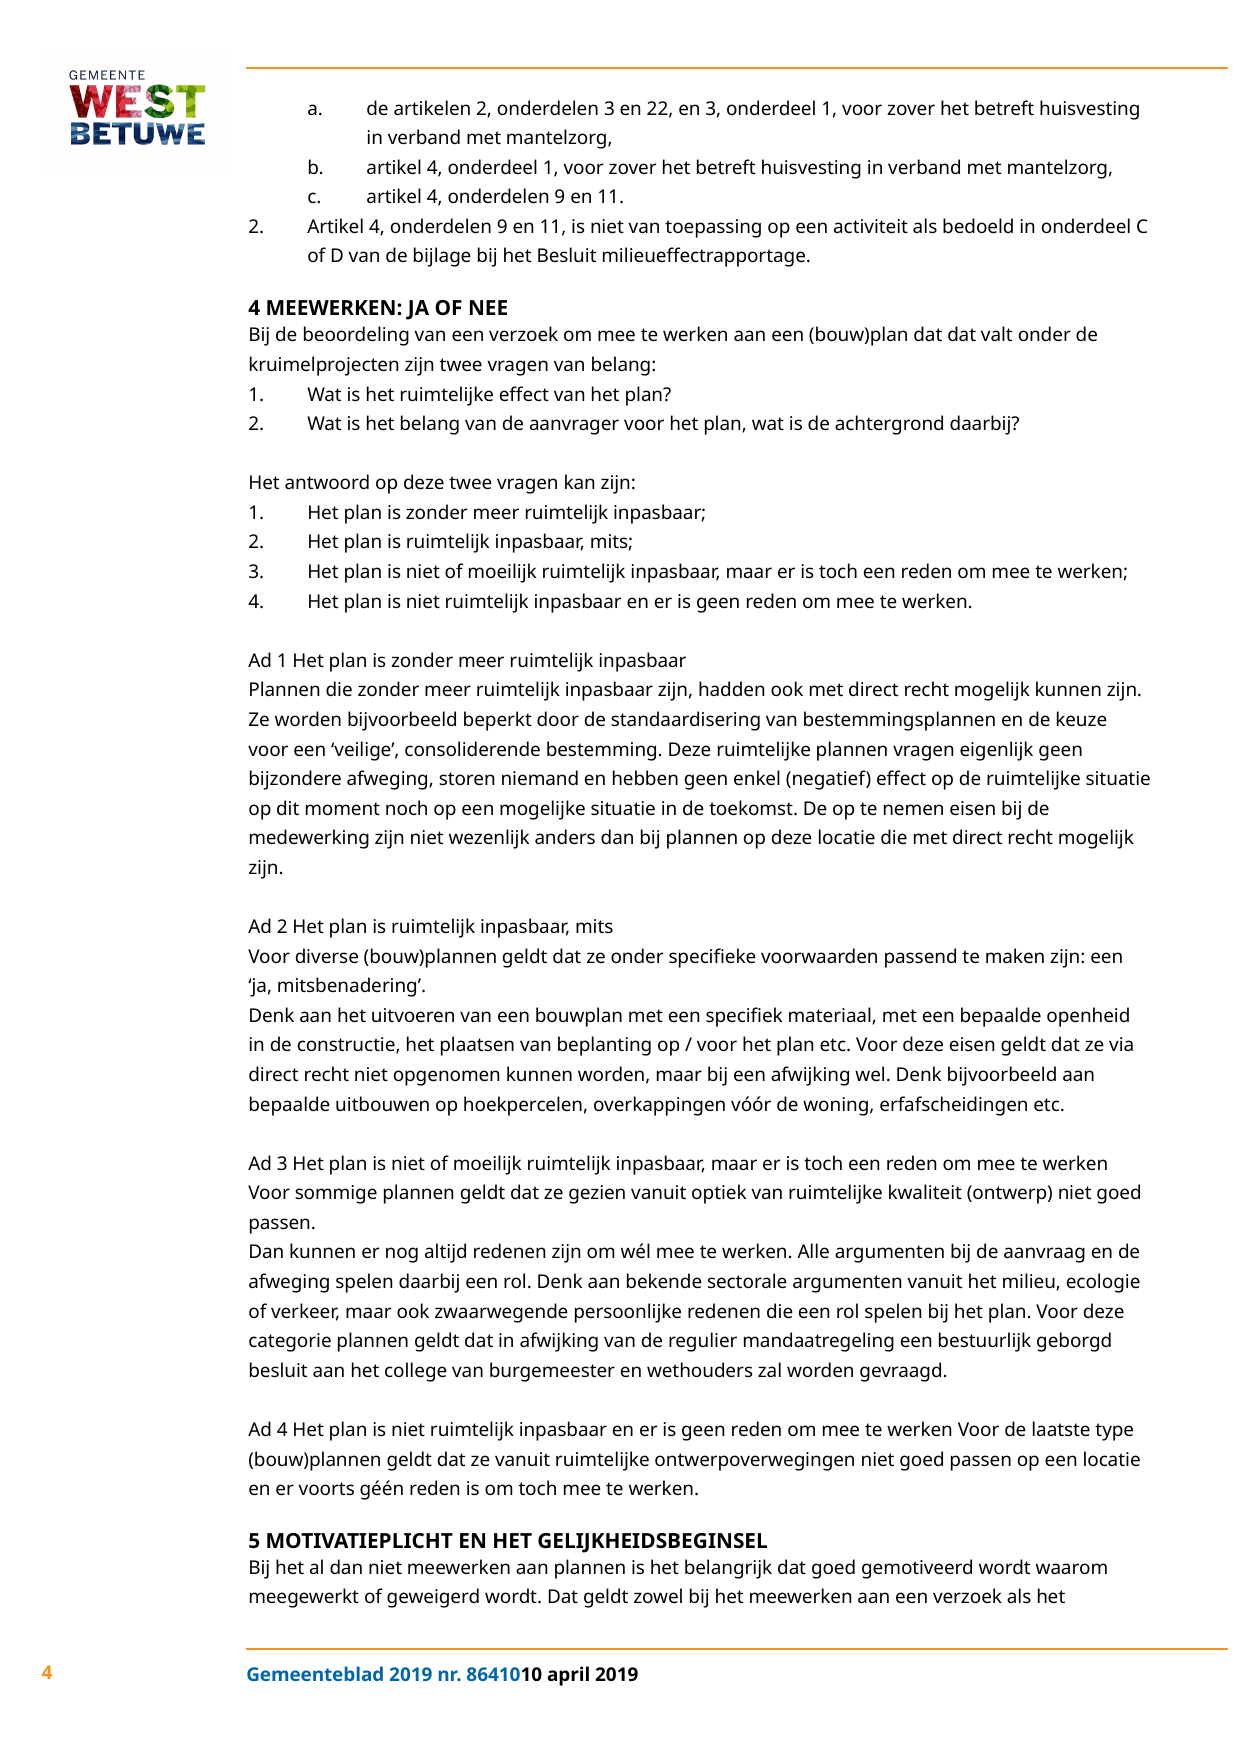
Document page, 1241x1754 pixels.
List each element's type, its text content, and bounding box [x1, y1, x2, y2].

list Wat is het ruimtelijke effect van het plan? [248, 381, 1152, 406]
text Denk aan het uitvoeren van een bouwplan met een specifiek materiaal, met een bepaalde openheid in de constructie, het plaatsen van beplanting op / voor het plan etc. Voor deze eisen geldt dat ze via direct recht niet opgenomen kunnen worden, maar bij een afwijking wel. Denk bijvoorbeeld aan bepaalde uitbouwen op hoekpercelen, overkappingen vóór de woning, erfafscheidingen etc. [248, 1002, 1152, 1116]
list de artikelen 2, onderdelen 3 en 22, en 3, onderdeel 1, voor zover het betreft huisvesting in verband met mantelzorg, [307, 95, 1152, 150]
list Het plan is zonder meer ruimtelijk inpasbaar; [248, 499, 1152, 525]
list Het plan is niet of moeilijk ruimtelijk inpasbaar, maar er is toch een reden om mee te werken; [248, 558, 1152, 584]
text 4 MEEWERKEN: JA OF NEE [248, 293, 1152, 322]
picture [41, 47, 231, 172]
text Het antwoord op deze twee vragen kan zijn: [248, 469, 1152, 495]
text Dan kunnen er nog altijd redenen zijn om wél mee te werken. Alle argumenten bij de aanvraag en de afweging spelen daarbij een rol. Denk aan bekende sectorale argumenten vanuit het milieu, ecologie of verkeer, maar ook zwaarwegende persoonlijke redenen die een rol spelen bij het plan. Voor deze categorie plannen geldt dat in afwijking van de regulier mandaatregeling een bestuurlijk geborgd besluit aan het college van burgemeester en wethouders zal worden gevraagd. [248, 1239, 1152, 1383]
text Voor diverse (bouw)plannen geldt dat ze onder specifieke voorwaarden passend te maken zijn: een ‘ja, mitsbenadering’. [248, 943, 1152, 998]
text Ad 4 Het plan is niet ruimtelijk inpasbaar en er is geen reden om mee te werken Voor de laatste type (bouw)plannen geldt dat ze vanuit ruimtelijke ontwerpoverwegingen niet goed passen op een locatie en er voorts géén reden is om toch mee te werken. [248, 1416, 1152, 1501]
text Plannen die zonder meer ruimtelijk inpasbaar zijn, hadden ook met direct recht mogelijk kunnen zijn. Ze worden bijvoorbeeld beperkt door de standaardisering van bestemmingsplannen en de keuze voor een ‘veilige’, consoliderende bestemming. Deze ruimtelijke plannen vragen eigenlijk geen bijzondere afweging, storen niemand en hebben geen enkel (negatief) effect op de ruimtelijke situatie op dit moment noch op een mogelijke situatie in de toekomst. De op te nemen eisen bij de medewerking zijn niet wezenlijk anders dan bij plannen op deze locatie die met direct recht mogelijk zijn. [248, 677, 1152, 880]
list Wat is het belang van de aanvrager voor het plan, wat is de achtergrond daarbij? [248, 410, 1152, 436]
text Ad 2 Het plan is ruimtelijk inpasbaar, mits [248, 913, 1152, 939]
list Het plan is niet ruimtelijk inpasbaar en er is geen reden om mee te werken. [248, 588, 1152, 613]
text 5 MOTIVATIEPLICHT EN HET GELIJKHEIDSBEGINSEL [248, 1526, 1152, 1554]
text Bij de beoordeling van een verzoek om mee te werken aan een (bouw)plan dat dat valt onder de kruimelprojecten zijn twee vragen van belang: [248, 322, 1152, 377]
text Ad 3 Het plan is niet of moeilijk ruimtelijk inpasbaar, maar er is toch een reden om mee te werken [248, 1150, 1152, 1176]
list Het plan is ruimtelijk inpasbaar, mits; [248, 529, 1152, 554]
text Voor sommige plannen geldt dat ze gezien vanuit optiek van ruimtelijke kwaliteit (ontwerp) niet goed passen. [248, 1179, 1152, 1235]
text Ad 1 Het plan is zonder meer ruimtelijk inpasbaar [248, 647, 1152, 673]
list artikel 4, onderdelen 9 en 11. [307, 183, 1152, 209]
list artikel 4, onderdeel 1, voor zover het betreft huisvesting in verband met mantelzorg, [307, 154, 1152, 180]
list Artikel 4, onderdelen 9 en 11, is niet van toepassing op een activiteit als bedoeld in onderdeel C of D van de bijlage bij het Besluit milieueffectrapportage. [248, 213, 1152, 268]
text Bij het al dan niet meewerken aan plannen is het belangrijk dat goed gemotiveerd wordt waarom meegewerkt of geweigerd wordt. Dat geldt zowel bij het meewerken aan een verzoek als het [248, 1554, 1152, 1609]
